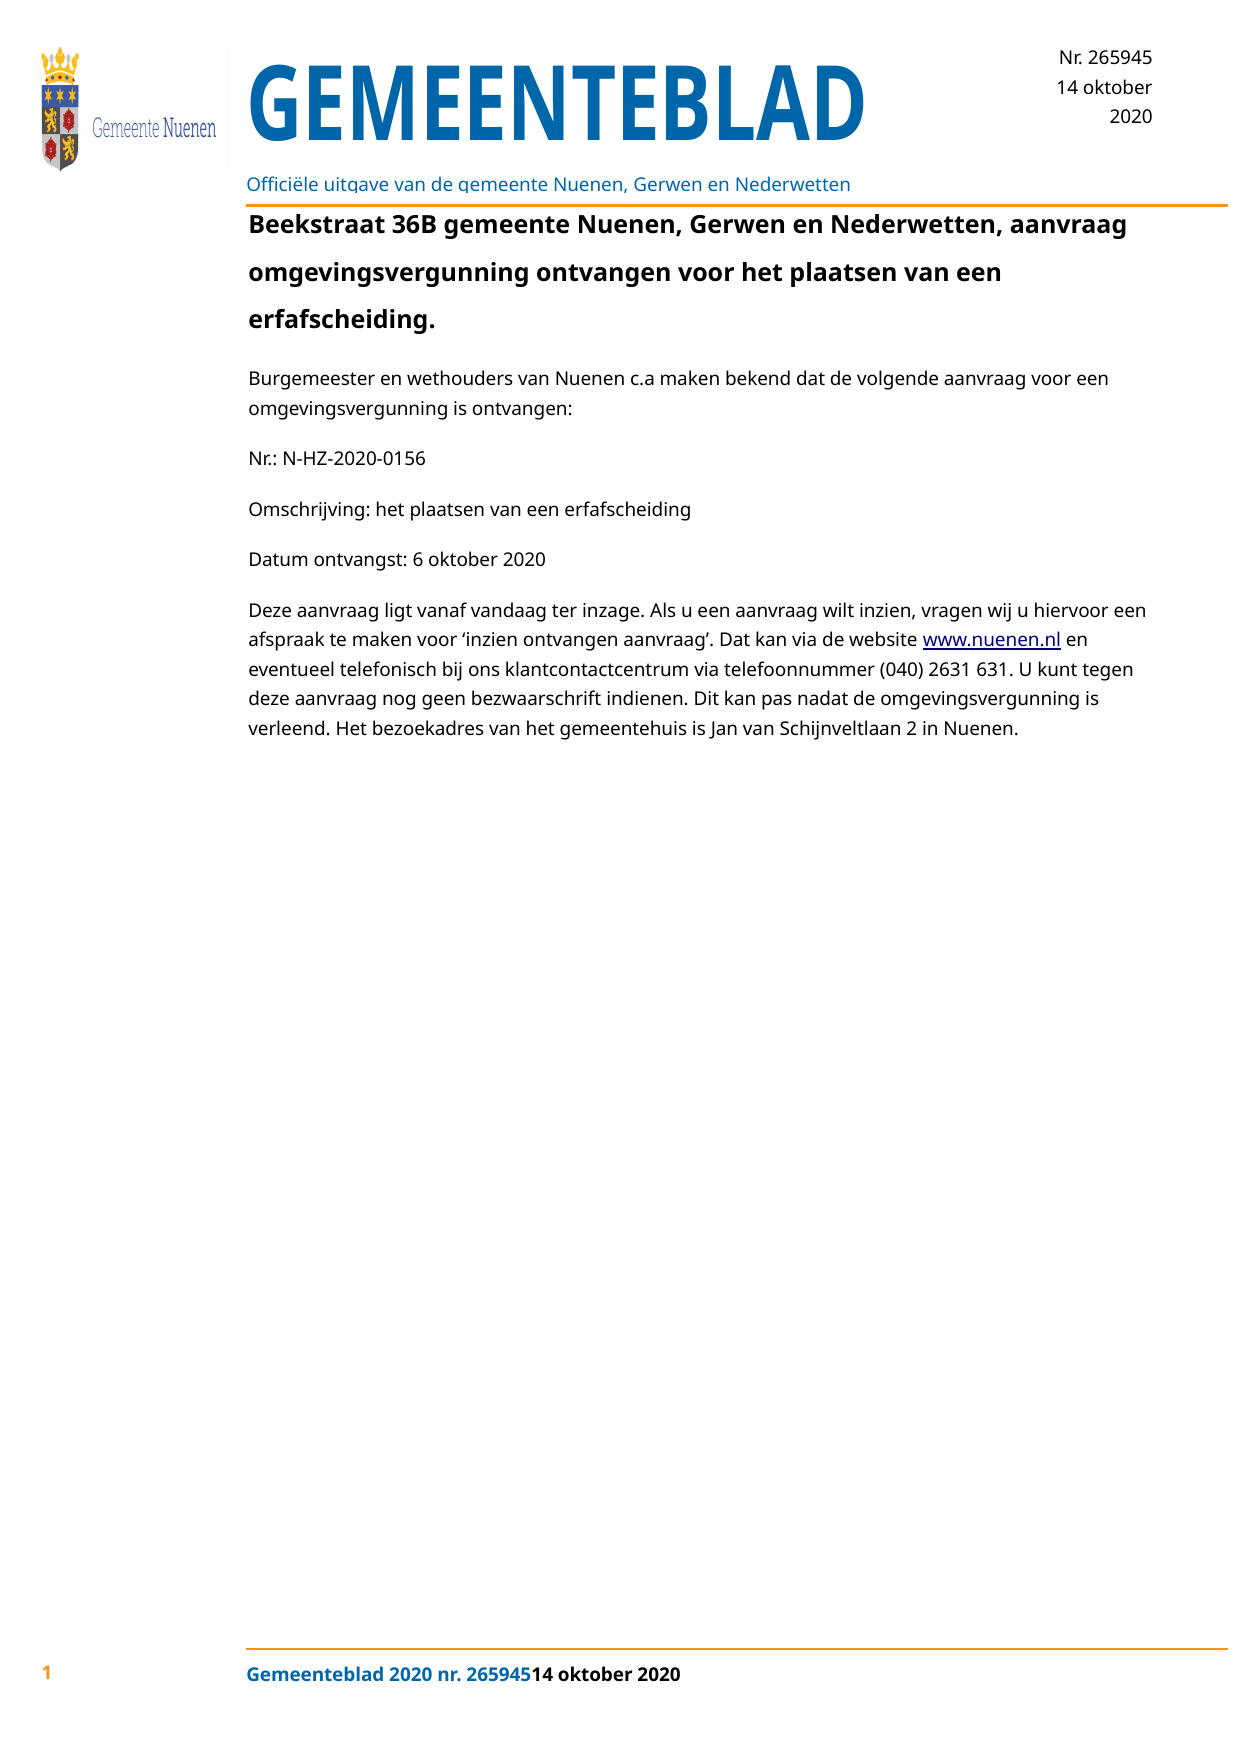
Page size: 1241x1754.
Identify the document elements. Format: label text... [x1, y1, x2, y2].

text Burgemeester en wethouders van Nuenen c.a maken bekend dat de volgende aanvraag voor een omgevingsvergunning is ontvangen: [248, 366, 1152, 421]
text Beekstraat 36B gemeente Nuenen, Gerwen en Nederwetten, aanvraag omgevingsvergunning ontvangen voor het plaatsen van een erfafscheiding. [248, 207, 1152, 336]
text Omschrijving: het plaatsen van een erfafscheiding [248, 496, 1152, 522]
text Nr.: N-HZ-2020-0156 [248, 446, 1152, 471]
text Deze aanvraag ligt vanaf vandaag ter inzage. Als u een aanvraag wilt inzien, vragen wij u hiervoor een afspraak te maken voor ‘inzien ontvangen aanvraag’. Dat kan via de website www.nuenen.nl en eventueel telefonisch bij ons klantcontactcentrum via telefoonnummer (040) 2631 631. U kunt tegen deze aanvraag nog geen bezwaarschrift indienen. Dit kan pas nadat de omgevingsvergunning is verleend. Het bezoekadres van het gemeentehuis is Jan van Schijnveltlaan 2 in Nuenen. [248, 597, 1152, 741]
text Datum ontvangst: 6 oktober 2020 [248, 546, 1152, 572]
picture [41, 47, 231, 172]
